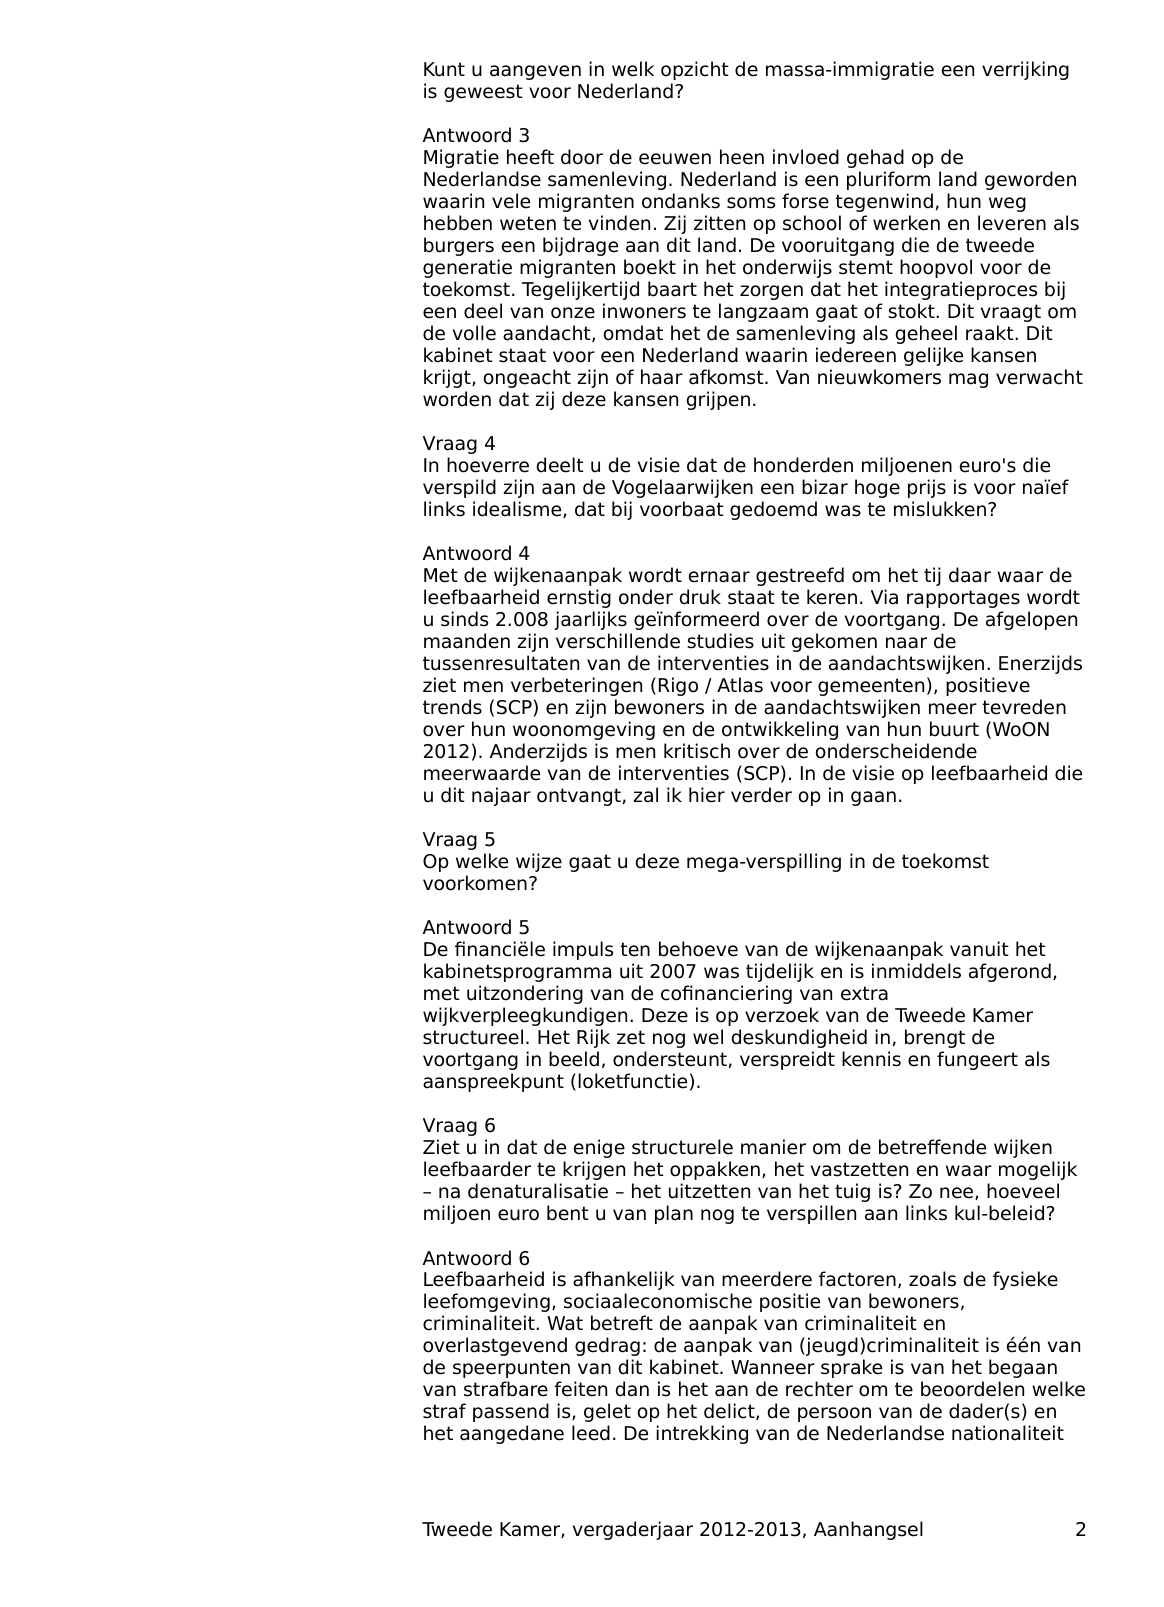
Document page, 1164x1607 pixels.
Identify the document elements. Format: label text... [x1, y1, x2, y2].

text Vraag 6 [422, 1115, 1087, 1137]
text Op welke wijze gaat u deze mega-verspilling in de toekomst voorkomen? [422, 851, 1087, 895]
text Antwoord 4 [422, 543, 1087, 565]
text Leefbaarheid is afhankelijk van meerdere factoren, zoals de fysieke leefomgeving, sociaaleconomische positie van bewoners, criminaliteit. Wat betreft de aanpak van criminaliteit en overlastgevend gedrag: de aanpak van (jeugd)criminaliteit is één van de speerpunten van dit kabinet. Wanneer sprake is van het begaan van strafbare feiten dan is het aan de rechter om te beoordelen welke straf passend is, gelet op het delict, de persoon van de dader(s) en het aangedane leed. De intrekking van de Nederlandse nationaliteit [422, 1269, 1087, 1445]
text Kunt u aangeven in welk opzicht de massa-immigratie een verrijking is geweest voor Nederland? [422, 59, 1087, 103]
text Antwoord 6 [422, 1247, 1087, 1269]
text Vraag 5 [422, 829, 1087, 851]
text Antwoord 3 [422, 125, 1087, 147]
text Met de wijkenaanpak wordt ernaar gestreefd om het tij daar waar de leefbaarheid ernstig onder druk staat te keren. Via rapportages wordt u sinds 2.008 jaarlijks geïnformeerd over de voortgang. De afgelopen maanden zijn verschillende studies uit gekomen naar de tussenresultaten van de interventies in de aandachtswijken. Enerzijds ziet men verbeteringen (Rigo / Atlas voor gemeenten), positieve trends (SCP) en zijn bewoners in de aandachtswijken meer tevreden over hun woonomgeving en de ontwikkeling van hun buurt (WoON 2012). Anderzijds is men kritisch over de onderscheidende meerwaarde van de interventies (SCP). In de visie op leefbaarheid die u dit najaar ontvangt, zal ik hier verder op in gaan. [422, 565, 1087, 807]
text In hoeverre deelt u de visie dat de honderden miljoenen euro's die verspild zijn aan de Vogelaarwijken een bizar hoge prijs is voor naïef links idealisme, dat bij voorbaat gedoemd was te mislukken? [422, 455, 1087, 521]
text De financiële impuls ten behoeve van de wijkenaanpak vanuit het kabinetsprogramma uit 2007 was tijdelijk en is inmiddels afgerond, met uitzondering van de cofinanciering van extra wijkverpleegkundigen. Deze is op verzoek van de Tweede Kamer structureel. Het Rijk zet nog wel deskundigheid in, brengt de voortgang in beeld, ondersteunt, verspreidt kennis en fungeert als aanspreekpunt (loketfunctie). [422, 939, 1087, 1093]
text Antwoord 5 [422, 917, 1087, 939]
text Migratie heeft door de eeuwen heen invloed gehad op de Nederlandse samenleving. Nederland is een pluriform land geworden waarin vele migranten ondanks soms forse tegenwind, hun weg hebben weten te vinden. Zij zitten op school of werken en leveren als burgers een bijdrage aan dit land. De vooruitgang die de tweede generatie migranten boekt in het onderwijs stemt hoopvol voor de toekomst. Tegelijkertijd baart het zorgen dat het integratieproces bij een deel van onze inwoners te langzaam gaat of stokt. Dit vraagt om de volle aandacht, omdat het de samenleving als geheel raakt. Dit kabinet staat voor een Nederland waarin iedereen gelijke kansen krijgt, ongeacht zijn of haar afkomst. Van nieuwkomers mag verwacht worden dat zij deze kansen grijpen. [422, 147, 1087, 411]
text Ziet u in dat de enige structurele manier om de betreffende wijken leefbaarder te krijgen het oppakken, het vastzetten en waar mogelijk – na denaturalisatie – het uitzetten van het tuig is? Zo nee, hoeveel miljoen euro bent u van plan nog te verspillen aan links kul-beleid? [422, 1137, 1087, 1225]
text Vraag 4 [422, 433, 1087, 455]
